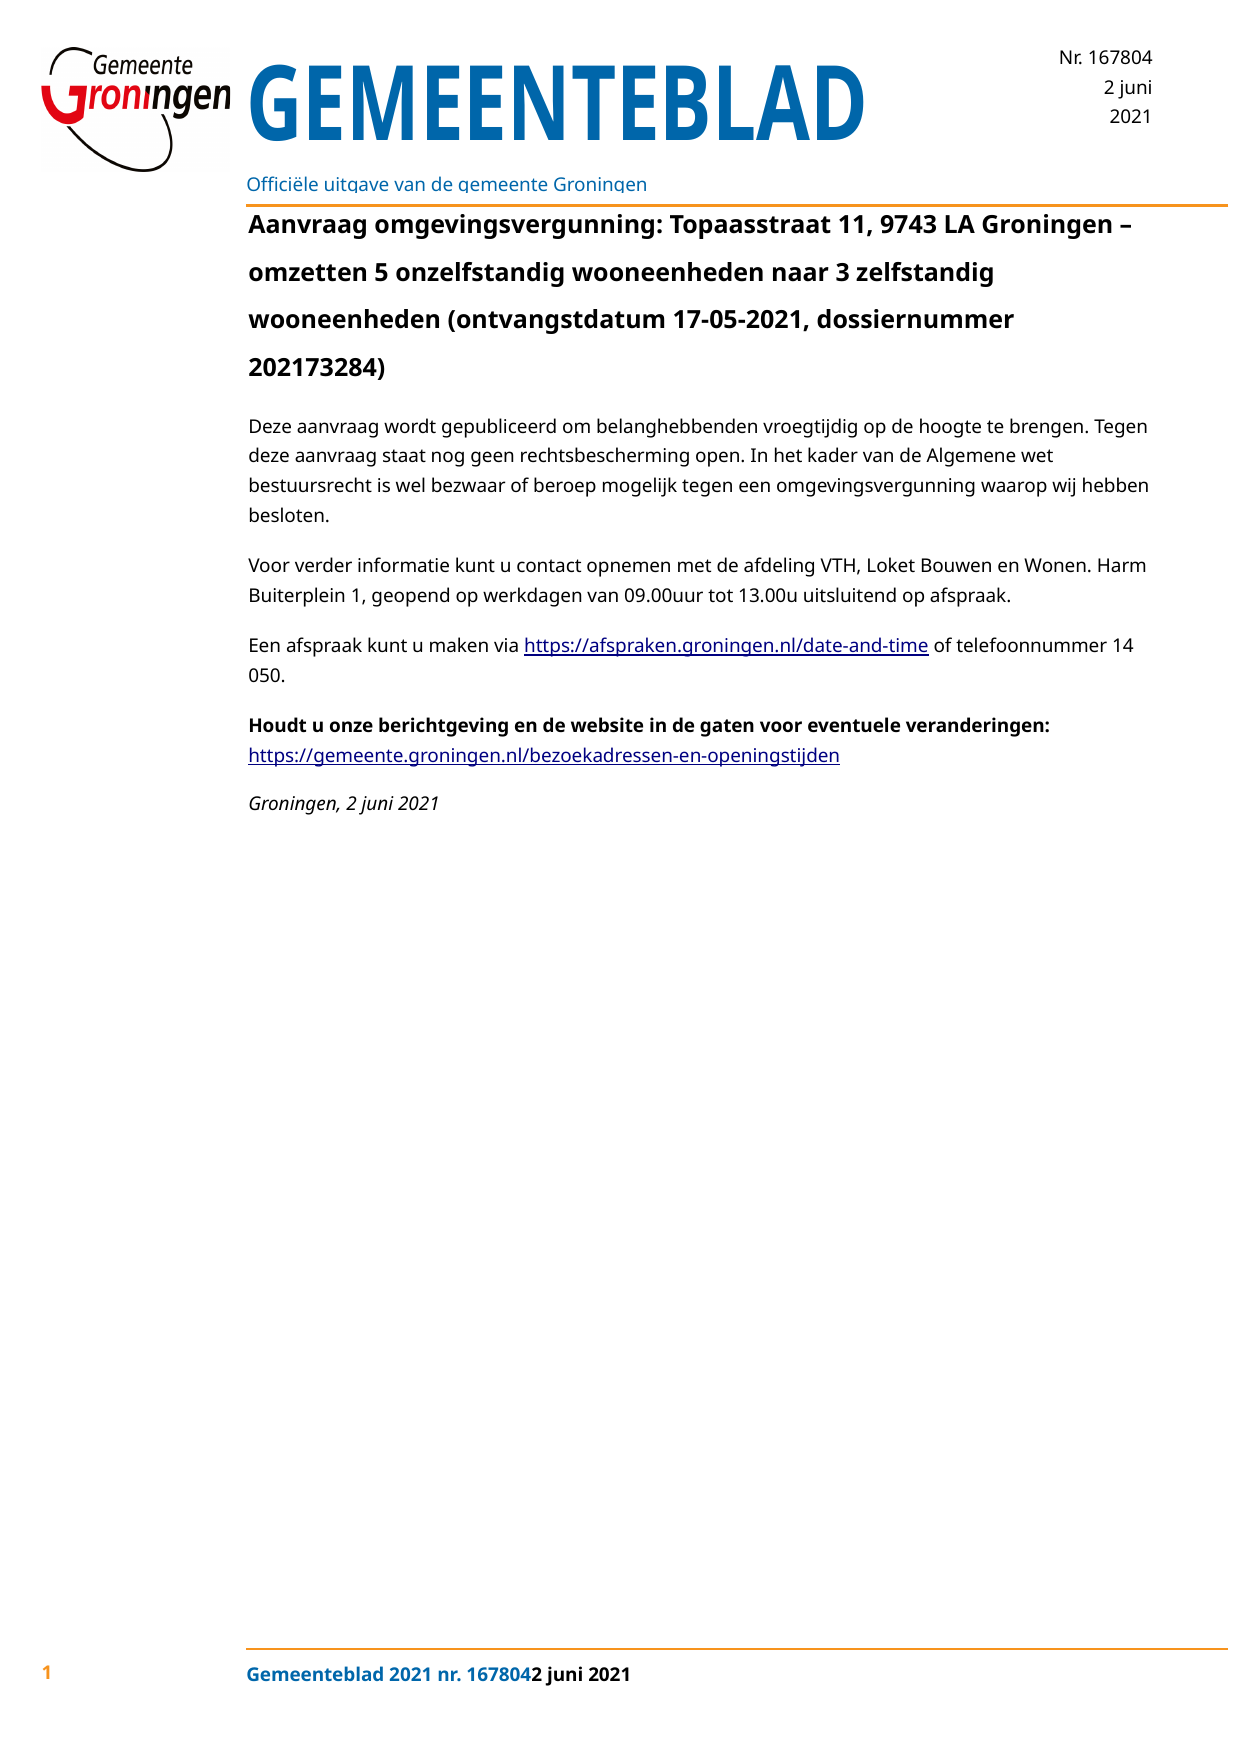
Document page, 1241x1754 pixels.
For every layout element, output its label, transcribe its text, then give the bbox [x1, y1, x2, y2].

text Aanvraag omgevingsvergunning: Topaasstraat 11, 9743 LA Groningen – omzetten 5 onzelfstandig wooneenheden naar 3 zelfstandig wooneenheden (ontvangstdatum 17-05-2021, dossiernummer 202173284) [248, 207, 1152, 384]
text Voor verder informatie kunt u contact opnemen met de afdeling VTH, Loket Bouwen en Wonen. Harm Buiterplein 1, geopend op werkdagen van 09.00uur tot 13.00u uitsluitend op afspraak. [248, 552, 1152, 608]
text Een afspraak kunt u maken via https://afspraken.groningen.nl/date-and-time of telefoonnummer 14 050. [248, 632, 1152, 688]
text Deze aanvraag wordt gepubliceerd om belanghebbenden vroegtijdig op de hoogte te brengen. Tegen deze aanvraag staat nog geen rechtsbescherming open. In het kader van de Algemene wet bestuursrecht is wel bezwaar of beroep mogelijk tegen een omgevingsvergunning waarop wij hebben besloten. [248, 413, 1152, 528]
text Houdt u onze berichtgeving en de website in de gaten voor eventuele veranderingen: https://gemeente.groningen.nl/bezoekadressen-en-openingstijden [248, 712, 1152, 768]
picture [41, 47, 231, 172]
text Groningen, 2 juni 2021 [248, 790, 1152, 815]
